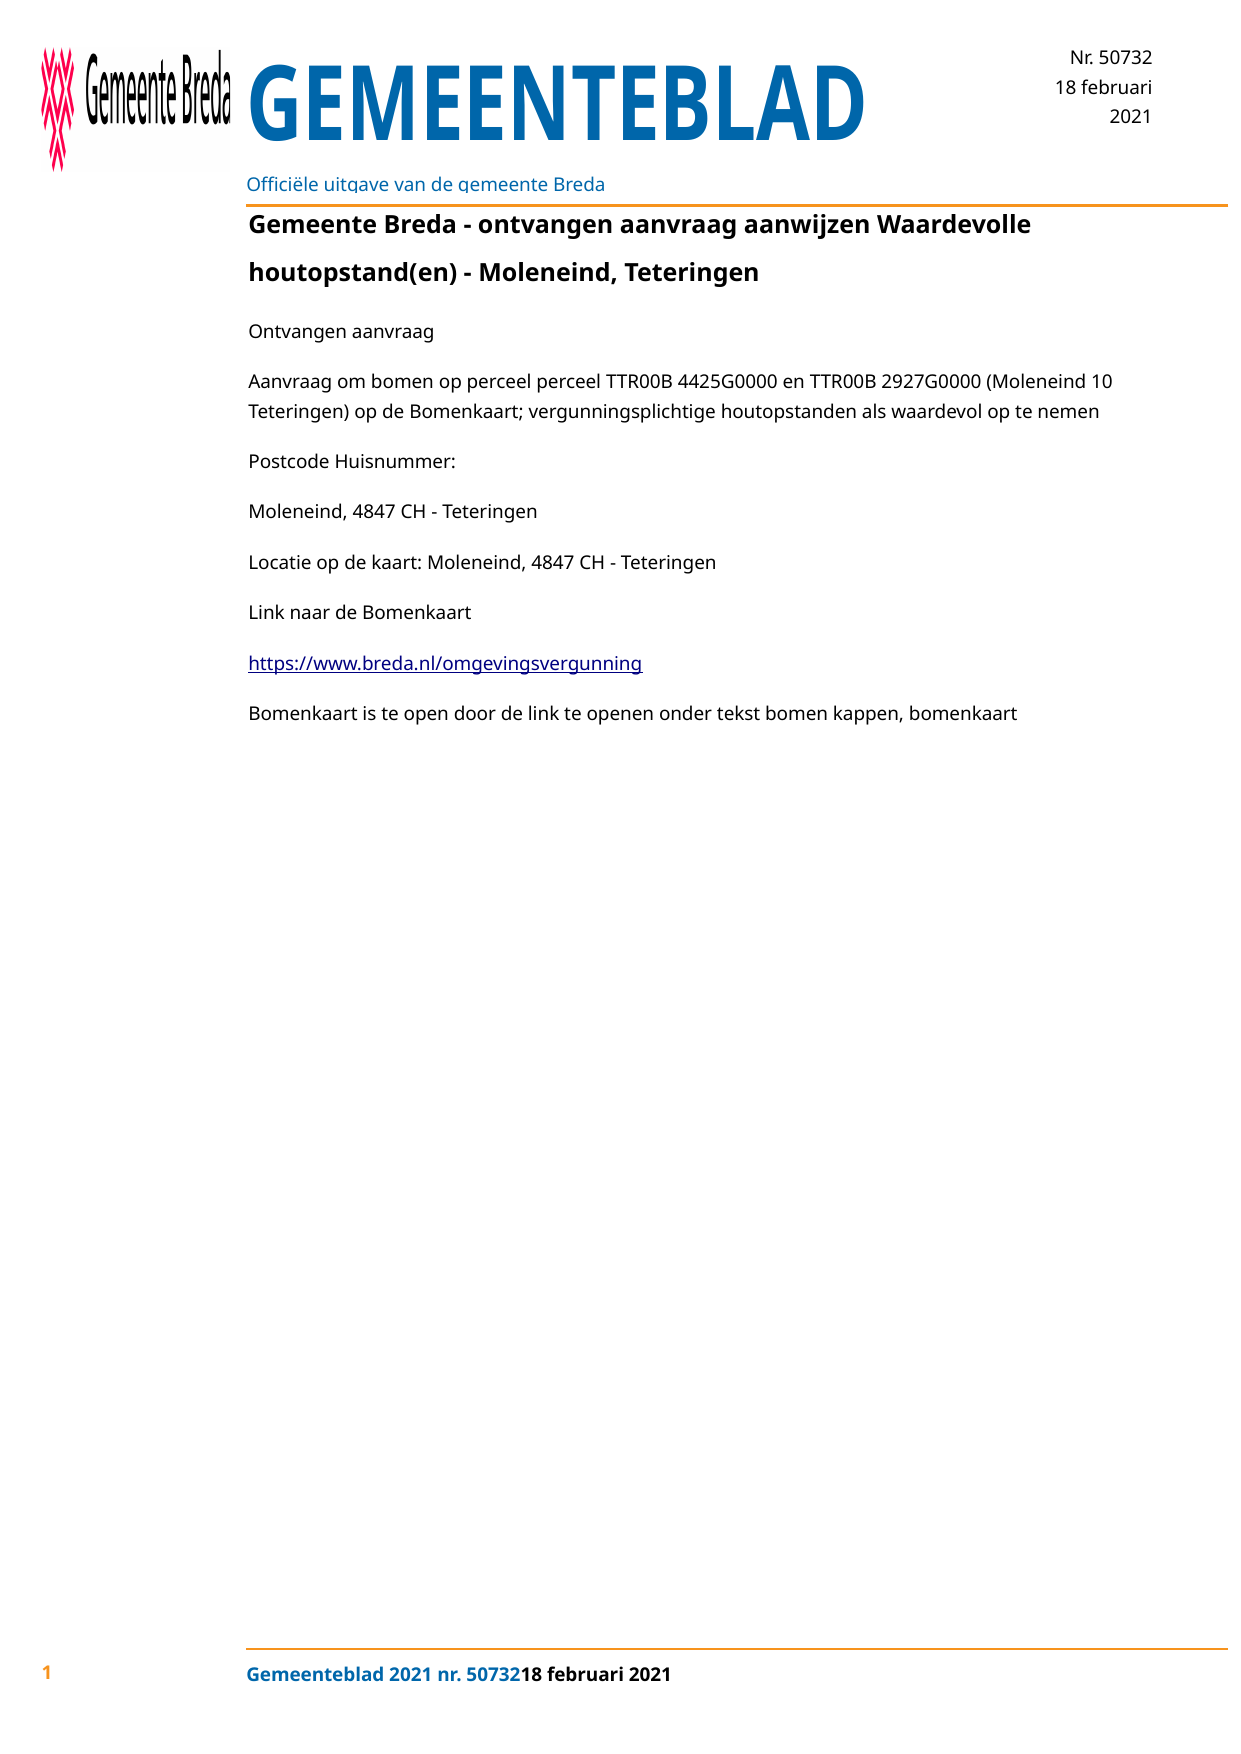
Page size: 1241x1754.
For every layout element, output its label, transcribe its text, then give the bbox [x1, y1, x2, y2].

picture [41, 47, 231, 172]
text https://www.breda.nl/omgevingsvergunning [248, 650, 1152, 676]
text Ontvangen aanvraag [248, 318, 1152, 344]
text Locatie op de kaart: Moleneind, 4847 CH - Teteringen [248, 549, 1152, 575]
text Link naar de Bomenkaart [248, 599, 1152, 625]
text Postcode Huisnummer: [248, 448, 1152, 474]
text Gemeente Breda - ontvangen aanvraag aanwijzen Waardevolle houtopstand(en) - Moleneind, Teteringen [248, 207, 1152, 288]
text Bomenkaart is te open door de link te openen onder tekst bomen kappen, bomenkaart [248, 700, 1152, 726]
text Aanvraag om bomen op perceel perceel TTR00B 4425G0000 en TTR00B 2927G0000 (Moleneind 10 Teteringen) op de Bomenkaart; vergunningsplichtige houtopstanden als waardevol op te nemen [248, 368, 1152, 424]
text Moleneind, 4847 CH - Teteringen [248, 499, 1152, 524]
